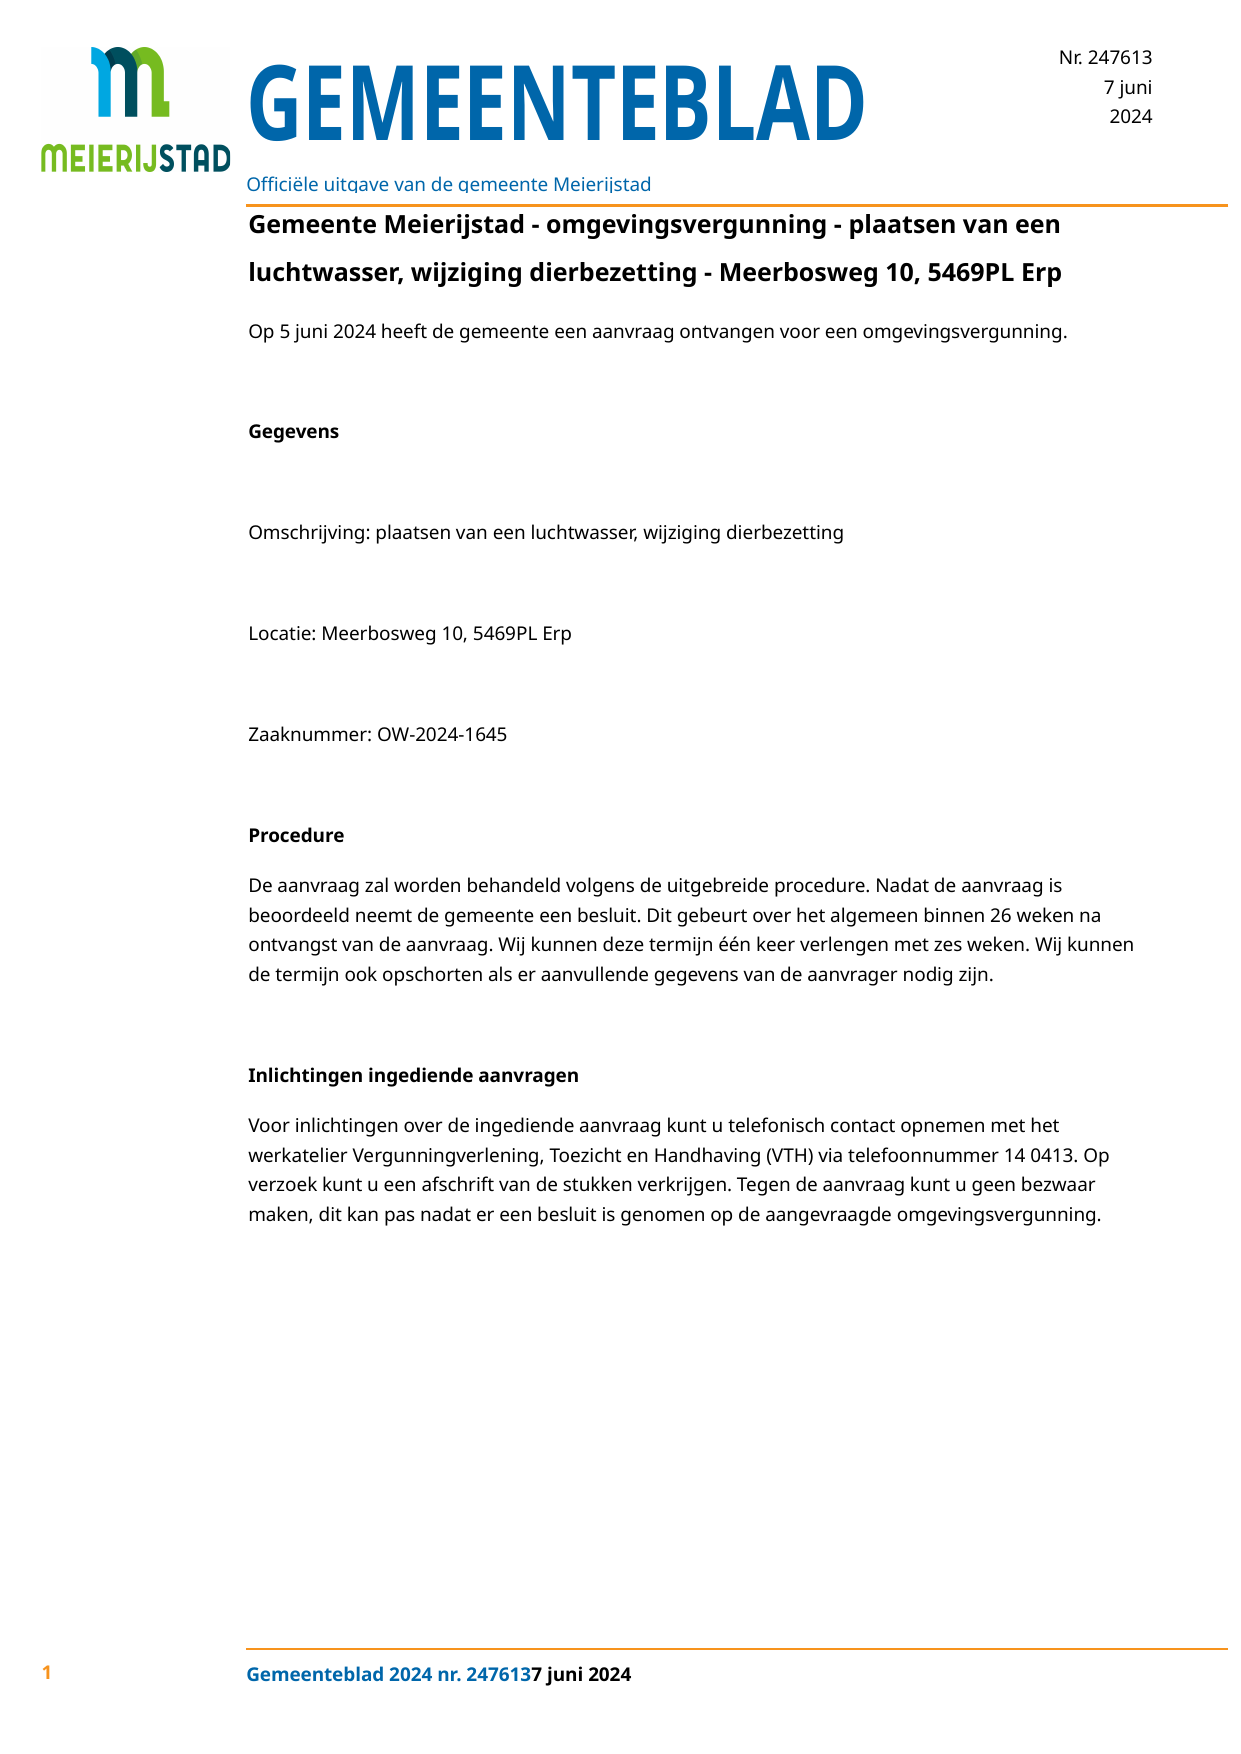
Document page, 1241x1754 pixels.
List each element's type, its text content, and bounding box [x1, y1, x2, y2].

text De aanvraag zal worden behandeld volgens de uitgebreide procedure. Nadat de aanvraag is beoordeeld neemt de gemeente een besluit. Dit gebeurt over het algemeen binnen 26 weken na ontvangst van de aanvraag. Wij kunnen deze termijn één keer verlengen met zes weken. Wij kunnen de termijn ook opschorten als er aanvullende gegevens van de aanvrager nodig zijn. [248, 872, 1152, 987]
text Op 5 juni 2024 heeft de gemeente een aanvraag ontvangen voor een omgevingsvergunning. [248, 318, 1152, 344]
picture [41, 47, 231, 172]
text Locatie: Meerbosweg 10, 5469PL Erp [248, 620, 1152, 646]
text Procedure [248, 822, 1152, 848]
text Zaaknummer: OW-2024-1645 [248, 721, 1152, 747]
text Gemeente Meierijstad - omgevingsvergunning - plaatsen van een luchtwasser, wijziging dierbezetting - Meerbosweg 10, 5469PL Erp [248, 207, 1152, 288]
text Omschrijving: plaatsen van een luchtwasser, wijziging dierbezetting [248, 519, 1152, 545]
text Voor inlichtingen over de ingediende aanvraag kunt u telefonisch contact opnemen met het werkatelier Vergunningverlening, Toezicht en Handhaving (VTH) via telefoonnummer 14 0413. Op verzoek kunt u een afschrift van de stukken verkrijgen. Tegen de aanvraag kunt u geen bezwaar maken, dit kan pas nadat er een besluit is genomen op de aangevraagde omgevingsvergunning. [248, 1112, 1152, 1227]
text Gegevens [248, 419, 1152, 444]
text Inlichtingen ingediende aanvragen [248, 1062, 1152, 1088]
